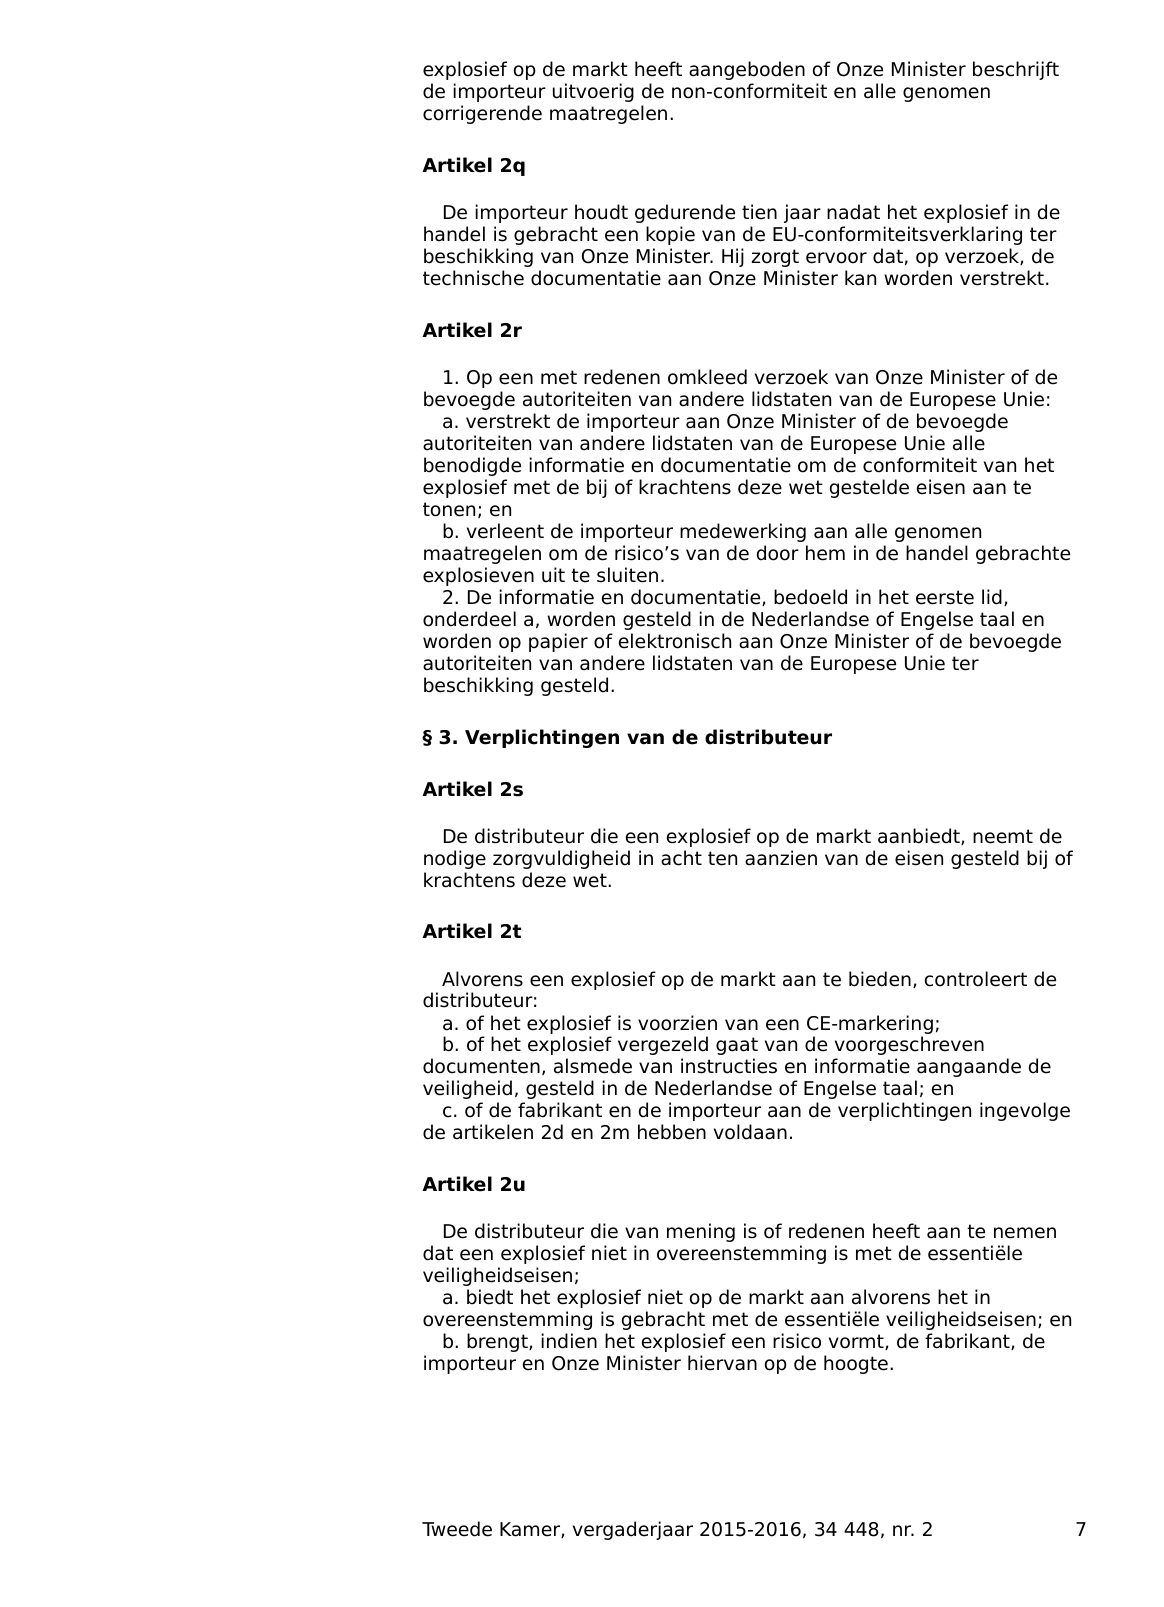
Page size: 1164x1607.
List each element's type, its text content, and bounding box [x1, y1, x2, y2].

text Alvorens een explosief op de markt aan te bieden, controleert de distributeur: [422, 968, 1087, 1012]
text a. biedt het explosief niet op de markt aan alvorens het in overeenstemming is gebracht met de essentiële veiligheidseisen; en [422, 1287, 1087, 1331]
text c. of de fabrikant en de importeur aan de verplichtingen ingevolge de artikelen 2d en 2m hebben voldaan. [422, 1100, 1087, 1144]
text b. of het explosief vergezeld gaat van de voorgeschreven documenten, alsmede van instructies en informatie aangaande de veiligheid, gesteld in de Nederlandse of Engelse taal; en [422, 1034, 1087, 1100]
text b. brengt, indien het explosief een risico vormt, de fabrikant, de importeur en Onze Minister hiervan op de hoogte. [422, 1331, 1087, 1375]
text b. verleent de importeur medewerking aan alle genomen maatregelen om de risico’s van de door hem in de handel gebrachte explosieven uit te sluiten. [422, 521, 1087, 587]
text 2. De informatie en documentatie, bedoeld in het eerste lid, onderdeel a, worden gesteld in de Nederlandse of Engelse taal en worden op papier of elektronisch aan Onze Minister of de bevoegde autoriteiten van andere lidstaten van de Europese Unie ter beschikking gesteld. [422, 587, 1087, 697]
subtitle § 3. Verplichtingen van de distributeur [422, 727, 1087, 748]
subtitle Artikel 2t [422, 921, 1087, 943]
subtitle Artikel 2s [422, 778, 1087, 801]
subtitle Artikel 2u [422, 1174, 1087, 1196]
text a. verstrekt de importeur aan Onze Minister of de bevoegde autoriteiten van andere lidstaten van de Europese Unie alle benodigde informatie en documentatie om de conformiteit van het explosief met de bij of krachtens deze wet gestelde eisen aan te tonen; en [422, 411, 1087, 521]
text De distributeur die een explosief op de markt aanbiedt, neemt de nodige zorgvuldigheid in acht ten aanzien van de eisen gesteld bij of krachtens deze wet. [422, 826, 1087, 891]
text De importeur houdt gedurende tien jaar nadat het explosief in de handel is gebracht een kopie van de EU-conformiteitsverklaring ter beschikking van Onze Minister. Hij zorgt ervoor dat, op verzoek, de technische documentatie aan Onze Minister kan worden verstrekt. [422, 202, 1087, 290]
subtitle Artikel 2r [422, 320, 1087, 342]
text 1. Op een met redenen omkleed verzoek van Onze Minister of de bevoegde autoriteiten van andere lidstaten van de Europese Unie: [422, 367, 1087, 411]
text a. of het explosief is voorzien van een CE-markering; [422, 1012, 1087, 1034]
text explosief op de markt heeft aangeboden of Onze Minister beschrijft de importeur uitvoerig de non-conformiteit en alle genomen corrigerende maatregelen. [422, 59, 1087, 125]
text De distributeur die van mening is of redenen heeft aan te nemen dat een explosief niet in overeenstemming is met de essentiële veiligheidseisen; [422, 1221, 1087, 1287]
subtitle Artikel 2q [422, 155, 1087, 177]
